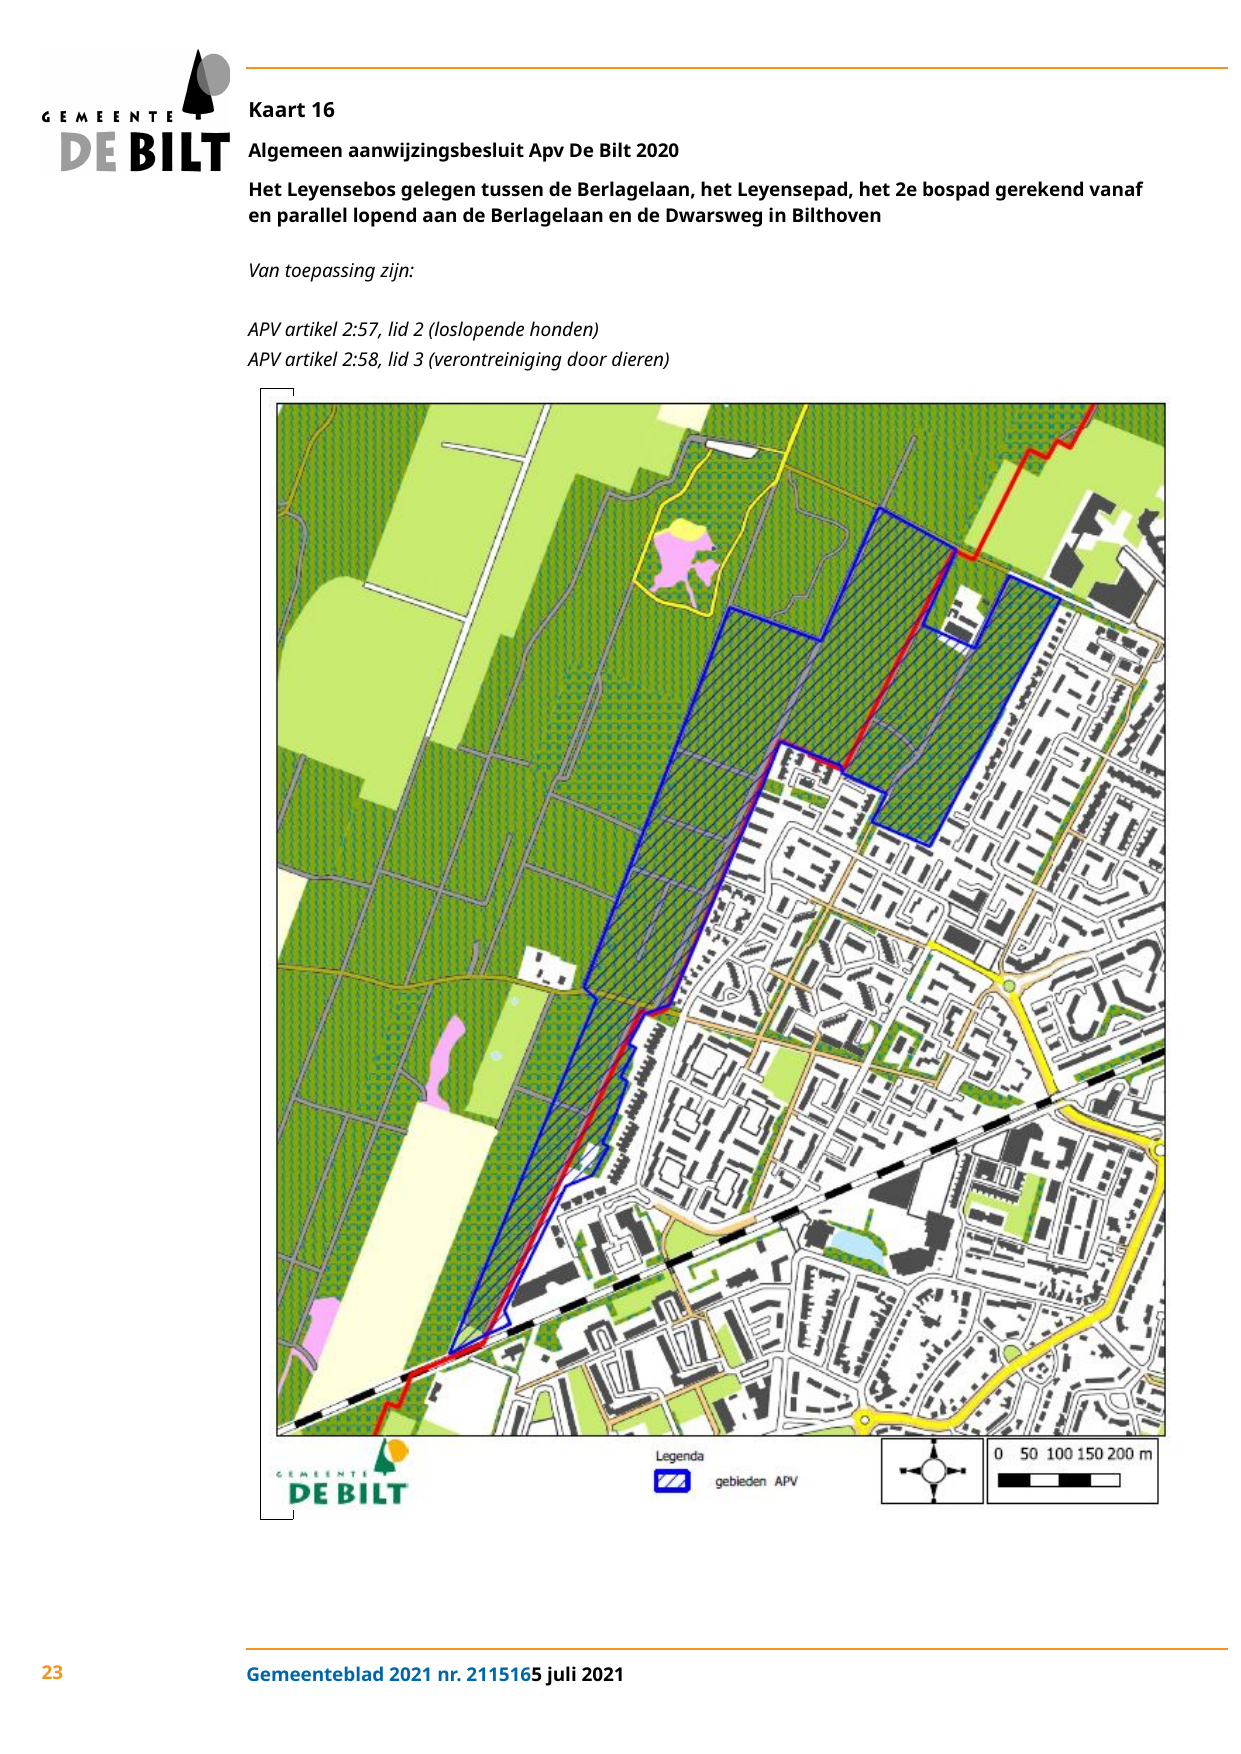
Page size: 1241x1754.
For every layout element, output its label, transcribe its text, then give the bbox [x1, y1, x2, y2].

picture [41, 47, 231, 172]
text Het Leyensebos gelegen tussen de Berlagelaan, het Leyensepad, het 2e bospad gerekend vanaf en parallel lopend aan de Berlagelaan en de Dwarsweg in Bilthoven [248, 176, 1152, 228]
text APV artikel 2:58, lid 3 (verontreiniging door dieren) [248, 346, 1152, 372]
text Algemeen aanwijzingsbesluit Apv De Bilt 2020 [248, 137, 1152, 163]
text APV artikel 2:57, lid 2 (loslopende honden) [248, 316, 1152, 342]
text Kaart 16 [248, 95, 1152, 123]
picture [268, 396, 1173, 1510]
text Van toepassing zijn: [248, 257, 1152, 283]
